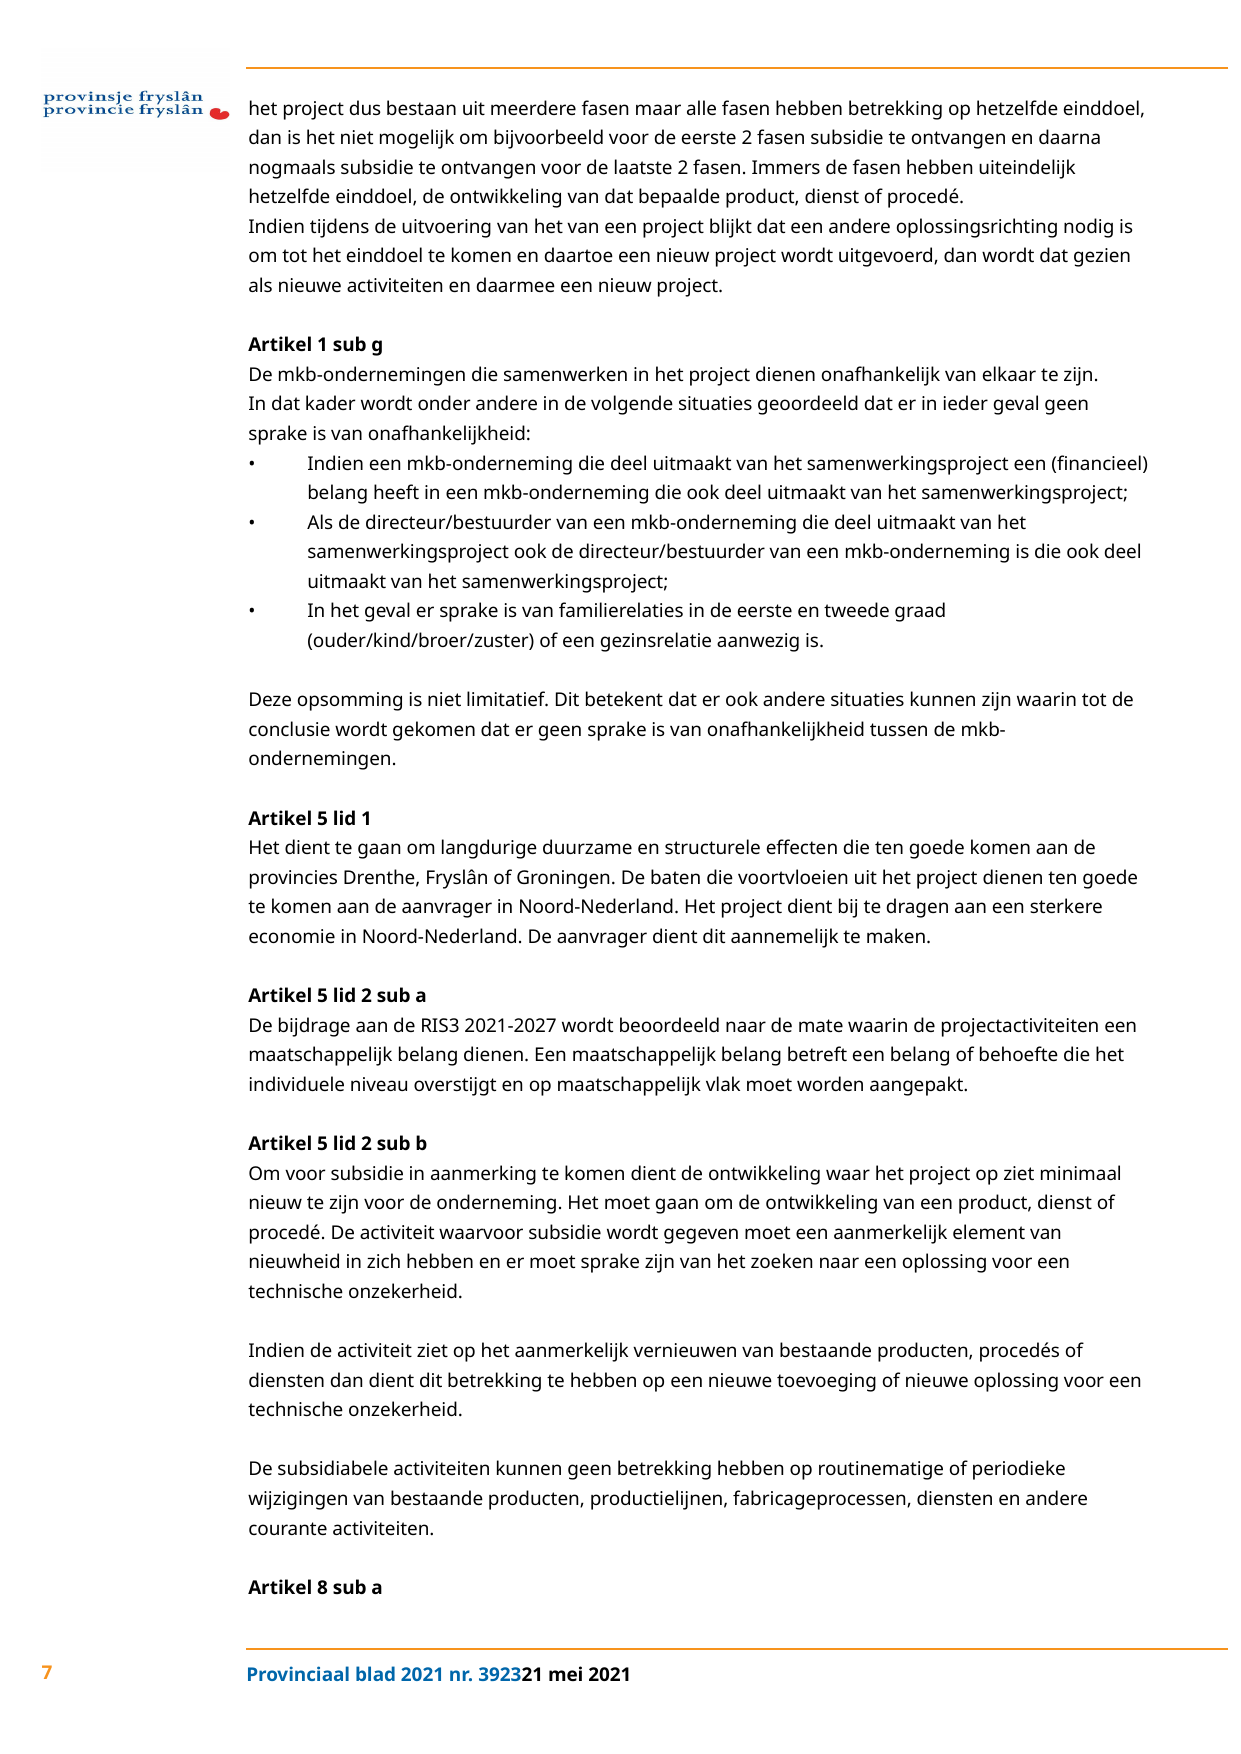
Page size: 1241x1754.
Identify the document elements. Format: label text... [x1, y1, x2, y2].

list Indien een mkb-onderneming die deel uitmaakt van het samenwerkingsproject een (financieel) belang heeft in een mkb-onderneming die ook deel uitmaakt van het samenwerkingsproject; [248, 450, 1152, 505]
list Als de directeur/bestuurder van een mkb-onderneming die deel uitmaakt van het samenwerkingsproject ook de directeur/bestuurder van een mkb-onderneming is die ook deel uitmaakt van het samenwerkingsproject; [248, 509, 1152, 594]
text Om voor subsidie in aanmerking te komen dient de ontwikkeling waar het project op ziet minimaal nieuw te zijn voor de onderneming. Het moet gaan om de ontwikkeling van een product, dienst of procedé. De activiteit waarvoor subsidie wordt gegeven moet een aanmerkelijk element van nieuwheid in zich hebben en er moet sprake zijn van het zoeken naar een oplossing voor een technische onzekerheid. [248, 1160, 1152, 1304]
text Het dient te gaan om langdurige duurzame en structurele effecten die ten goede komen aan de provincies Drenthe, Fryslân of Groningen. De baten die voortvloeien uit het project dienen ten goede te komen aan de aanvrager in Noord-Nederland. Het project dient bij te dragen aan een sterkere economie in Noord-Nederland. De aanvrager dient dit aannemelijk te maken. [248, 834, 1152, 949]
text Indien tijdens de uitvoering van het van een project blijkt dat een andere oplossingsrichting nodig is om tot het einddoel te komen en daartoe een nieuw project wordt uitgevoerd, dan wordt dat gezien als nieuwe activiteiten en daarmee een nieuw project. [248, 213, 1152, 298]
text Artikel 8 sub a [248, 1574, 1152, 1600]
text Indien de activiteit ziet op het aanmerkelijk vernieuwen van bestaande producten, procedés of diensten dan dient dit betrekking te hebben op een nieuwe toevoeging of nieuwe oplossing voor een technische onzekerheid. [248, 1337, 1152, 1422]
text De mkb-ondernemingen die samenwerken in het project dienen onafhankelijk van elkaar te zijn. [248, 361, 1152, 387]
picture [41, 47, 231, 172]
text In dat kader wordt onder andere in de volgende situaties geoordeeld dat er in ieder geval geen sprake is van onafhankelijkheid: [248, 391, 1152, 446]
text Artikel 5 lid 2 sub b [248, 1130, 1152, 1156]
text De subsidiabele activiteiten kunnen geen betrekking hebben op routinematige of periodieke wijzigingen van bestaande producten, productielijnen, fabricageprocessen, diensten en andere courante activiteiten. [248, 1456, 1152, 1541]
text Artikel 5 lid 1 [248, 805, 1152, 831]
text Deze opsomming is niet limitatief. Dit betekent dat er ook andere situaties kunnen zijn waarin tot de conclusie wordt gekomen dat er geen sprake is van onafhankelijkheid tussen de mkb-ondernemingen. [248, 686, 1152, 771]
text De bijdrage aan de RIS3 2021-2027 wordt beoordeeld naar de mate waarin de projectactiviteiten een maatschappelijk belang dienen. Een maatschappelijk belang betreft een belang of behoefte die het individuele niveau overstijgt en op maatschappelijk vlak moet worden aangepakt. [248, 1012, 1152, 1097]
text het project dus bestaan uit meerdere fasen maar alle fasen hebben betrekking op hetzelfde einddoel, dan is het niet mogelijk om bijvoorbeeld voor de eerste 2 fasen subsidie te ontvangen en daarna nogmaals subsidie te ontvangen voor de laatste 2 fasen. Immers de fasen hebben uiteindelijk hetzelfde einddoel, de ontwikkeling van dat bepaalde product, dienst of procedé. [248, 95, 1152, 209]
text Artikel 5 lid 2 sub a [248, 982, 1152, 1008]
text Artikel 1 sub g [248, 331, 1152, 357]
list In het geval er sprake is van familierelaties in de eerste en tweede graad (ouder/kind/broer/zuster) of een gezinsrelatie aanwezig is. [248, 598, 1152, 653]
